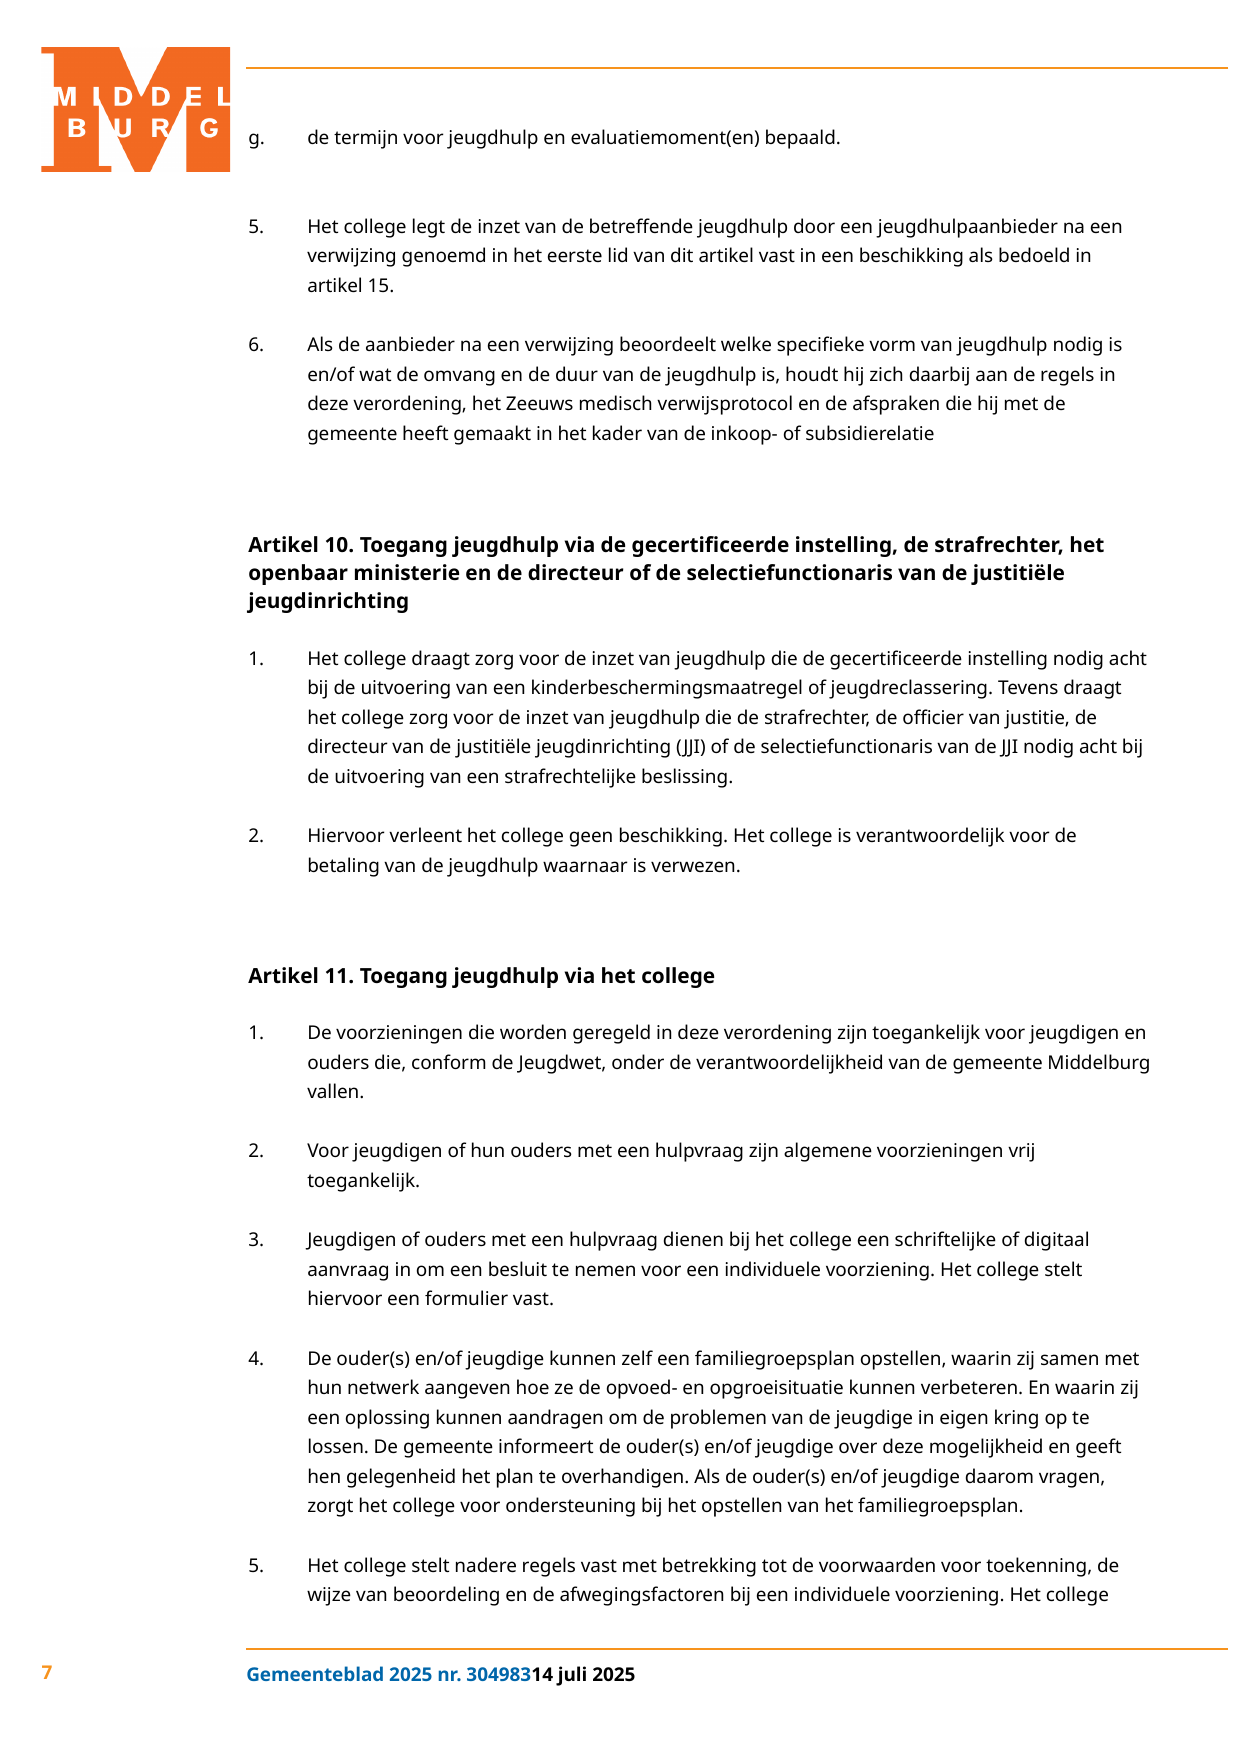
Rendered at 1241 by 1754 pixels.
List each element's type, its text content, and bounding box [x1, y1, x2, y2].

text Artikel 11. Toegang jeugdhulp via het college [248, 961, 1152, 990]
list Jeugdigen of ouders met een hulpvraag dienen bij het college een schriftelijke of digitaal aanvraag in om een besluit te nemen voor een individuele voorziening. Het college stelt hiervoor een formulier vast. [248, 1226, 1152, 1311]
text Artikel 10. Toegang jeugdhulp via de gecertificeerde instelling, de strafrechter, het openbaar ministerie en de directeur of de selectiefunctionaris van de justitiële jeugdinrichting [248, 530, 1152, 615]
picture [41, 47, 231, 172]
list De ouder(s) en/of jeugdige kunnen zelf een familiegroepsplan opstellen, waarin zij samen met hun netwerk aangeven hoe ze de opvoed- en opgroeisituatie kunnen verbeteren. En waarin zij een oplossing kunnen aandragen om de problemen van de jeugdige in eigen kring op te lossen. De gemeente informeert de ouder(s) en/of jeugdige over deze mogelijkheid en geeft hen gelegenheid het plan te overhandigen. Als de ouder(s) en/of jeugdige daarom vragen, zorgt het college voor ondersteuning bij het opstellen van het familiegroepsplan. [248, 1345, 1152, 1518]
list Als de aanbieder na een verwijzing beoordeelt welke specifieke vorm van jeugdhulp nodig is en/of wat de omvang en de duur van de jeugdhulp is, houdt hij zich daarbij aan de regels in deze verordening, het Zeeuws medisch verwijsprotocol en de afspraken die hij met de gemeente heeft gemaakt in het kader van de inkoop- of subsidierelatie [248, 331, 1152, 446]
list Hiervoor verleent het college geen beschikking. Het college is verantwoordelijk voor de betaling van de jeugdhulp waarnaar is verwezen. [248, 822, 1152, 877]
list Het college stelt nadere regels vast met betrekking tot de voorwaarden voor toekenning, de wijze van beoordeling en de afwegingsfactoren bij een individuele voorziening. Het college [248, 1552, 1152, 1607]
list De voorzieningen die worden geregeld in deze verordening zijn toegankelijk voor jeugdigen en ouders die, conform de Jeugdwet, onder de verantwoordelijkheid van de gemeente Middelburg vallen. [248, 1019, 1152, 1104]
list de termijn voor jeugdhulp en evaluatiemoment(en) bepaald. [248, 124, 1152, 150]
list Voor jeugdigen of hun ouders met een hulpvraag zijn algemene voorzieningen vrij toegankelijk. [248, 1138, 1152, 1193]
list Het college draagt zorg voor de inzet van jeugdhulp die de gecertificeerde instelling nodig acht bij de uitvoering van een kinderbeschermingsmaatregel of jeugdreclassering. Tevens draagt het college zorg voor de inzet van jeugdhulp die de strafrechter, de officier van justitie, de directeur van de justitiële jeugdinrichting (JJI) of de selectiefunctionaris van de JJI nodig acht bij de uitvoering van een strafrechtelijke beslissing. [248, 645, 1152, 789]
list Het college legt de inzet van de betreffende jeugdhulp door een jeugdhulpaanbieder na een verwijzing genoemd in het eerste lid van dit artikel vast in een beschikking als bedoeld in artikel 15. [248, 213, 1152, 298]
